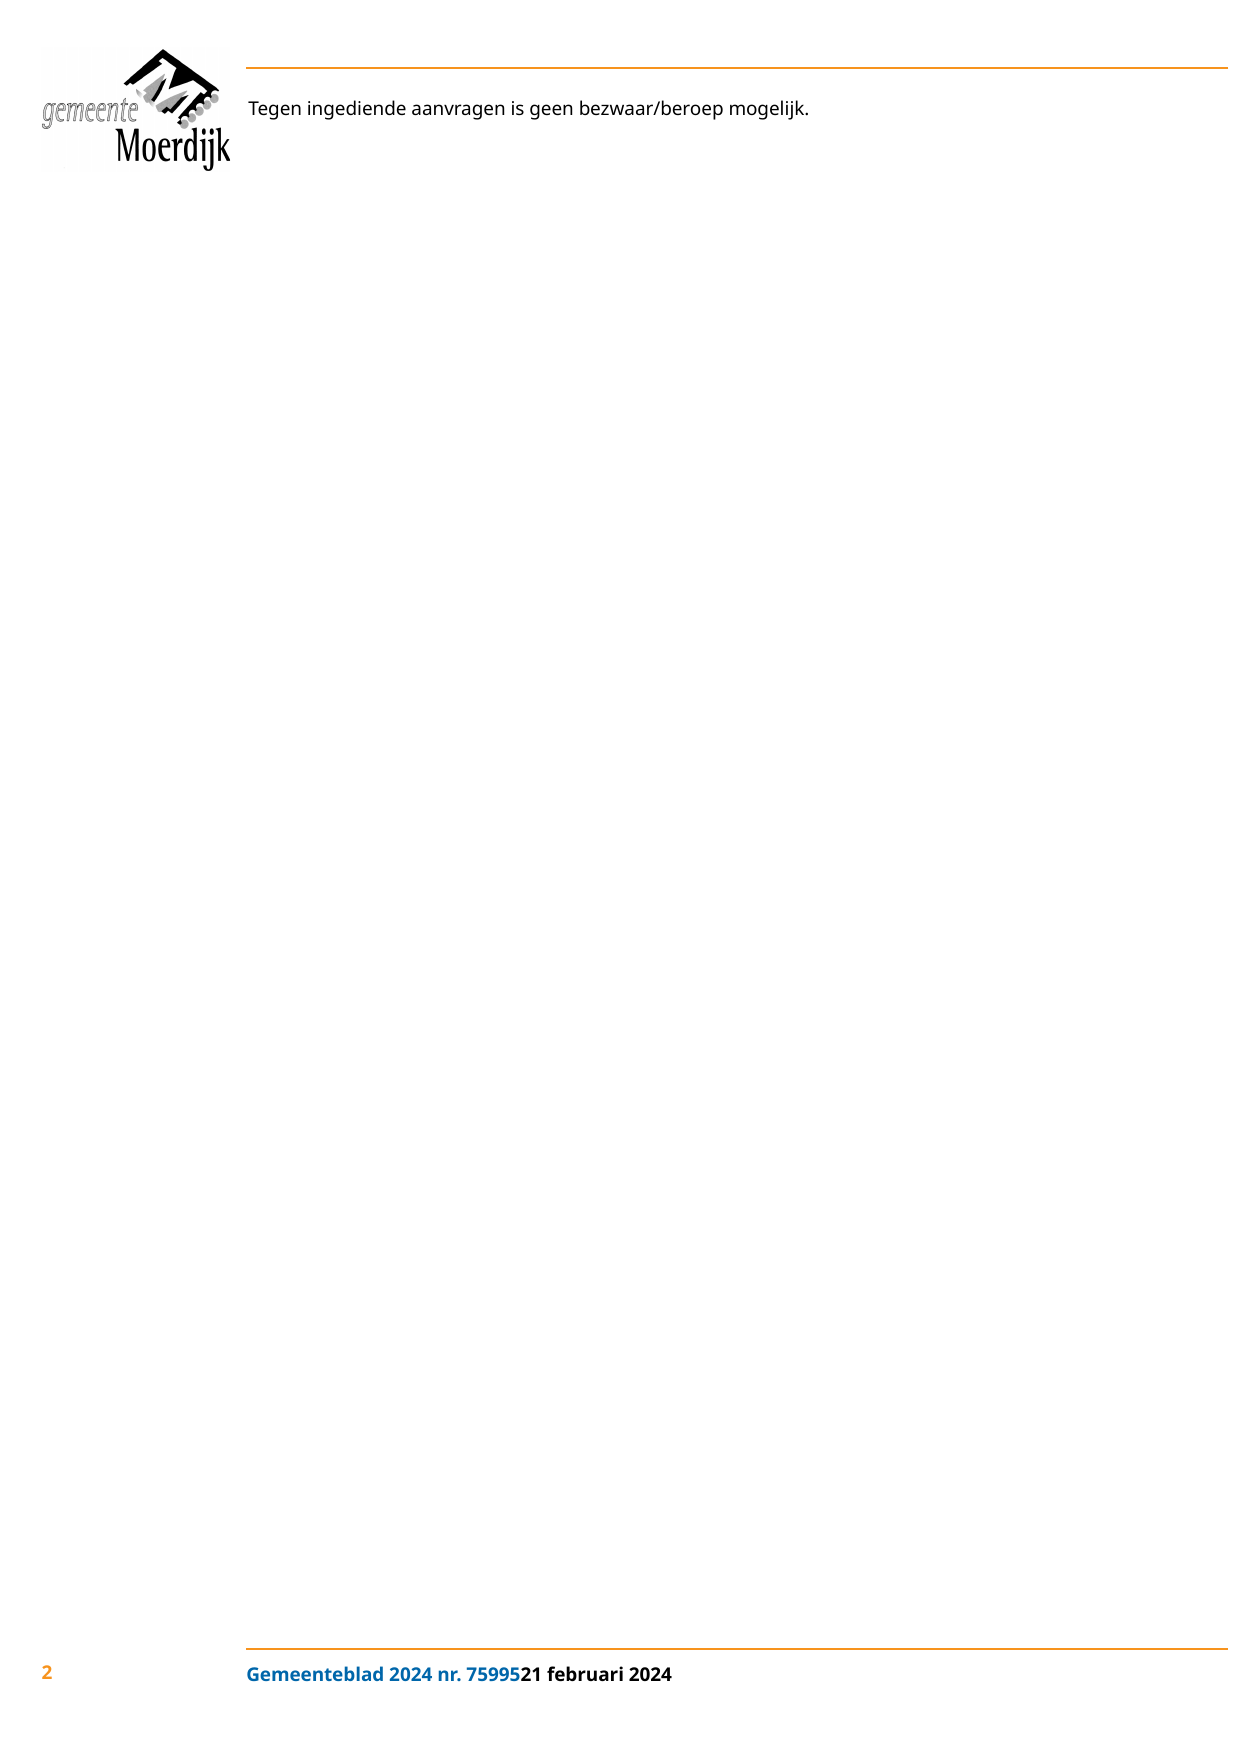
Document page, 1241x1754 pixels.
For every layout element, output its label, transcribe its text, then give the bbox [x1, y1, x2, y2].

text Tegen ingediende aanvragen is geen bezwaar/beroep mogelijk. [248, 95, 1152, 121]
picture [41, 47, 231, 172]
